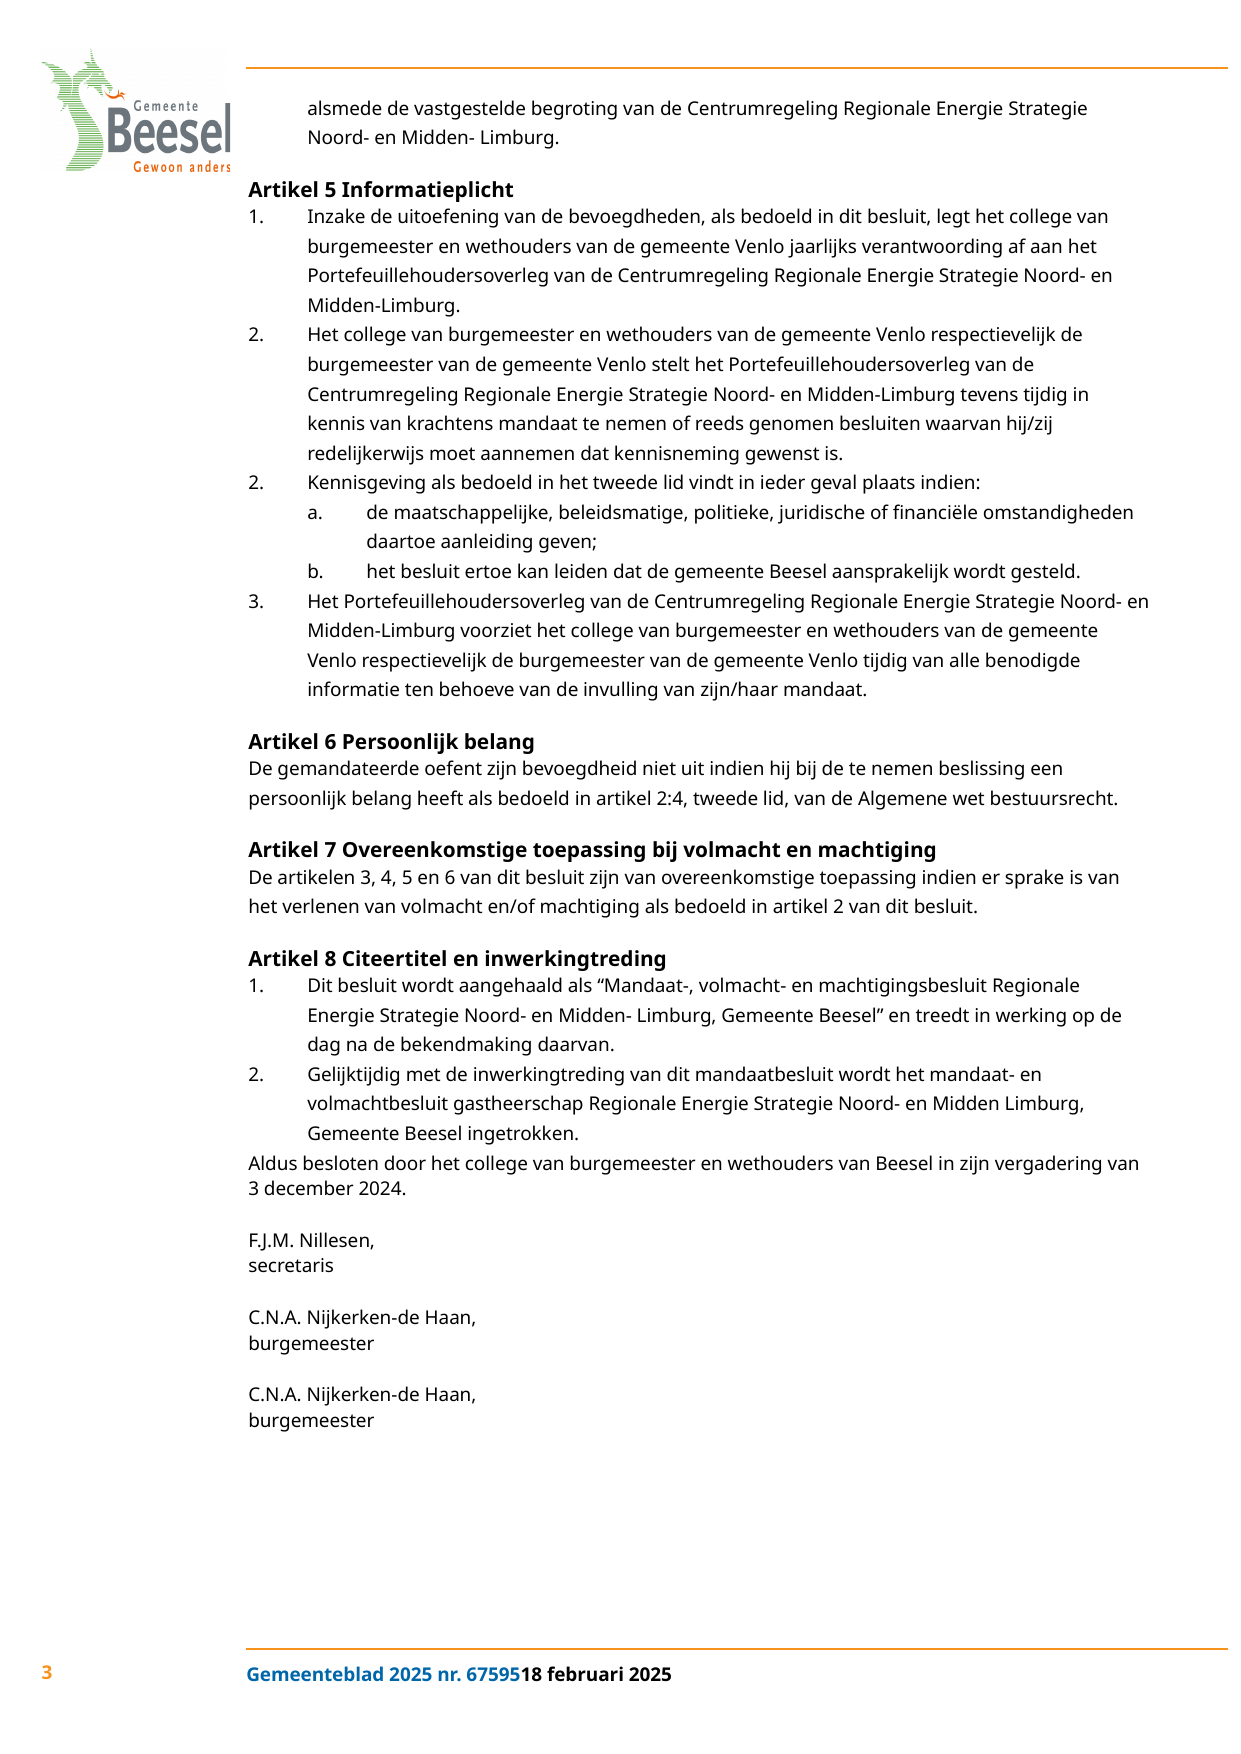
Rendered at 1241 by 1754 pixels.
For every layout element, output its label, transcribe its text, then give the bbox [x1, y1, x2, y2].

text C.N.A. Nijkerken-de Haan, [248, 1381, 1152, 1407]
text burgemeester [248, 1407, 1152, 1433]
text secretaris [248, 1253, 1152, 1278]
text C.N.A. Nijkerken-de Haan, [248, 1304, 1152, 1330]
list de maatschappelijke, beleidsmatige, politieke, juridische of financiële omstandigheden daartoe aanleiding geven; [307, 499, 1152, 554]
list Gelijktijdig met de inwerkingtreding van dit mandaatbesluit wordt het mandaat- en volmachtbesluit gastheerschap Regionale Energie Strategie Noord- en Midden Limburg, Gemeente Beesel ingetrokken. [248, 1061, 1152, 1146]
text burgemeester [248, 1330, 1152, 1356]
list het besluit ertoe kan leiden dat de gemeente Beesel aansprakelijk wordt gesteld. [307, 558, 1152, 584]
list Dit besluit wordt aangehaald als “Mandaat-, volmacht- en machtigingsbesluit Regionale Energie Strategie Noord- en Midden- Limburg, Gemeente Beesel” en treedt in werking op de dag na de bekendmaking daarvan. [248, 972, 1152, 1057]
list Het college van burgemeester en wethouders van de gemeente Venlo respectievelijk de burgemeester van de gemeente Venlo stelt het Portefeuillehoudersoverleg van de Centrumregeling Regionale Energie Strategie Noord- en Midden-Limburg tevens tijdig in kennis van krachtens mandaat te nemen of reeds genomen besluiten waarvan hij/zij redelijkerwijs moet aannemen dat kennisneming gewenst is. [248, 322, 1152, 466]
text De gemandateerde oefent zijn bevoegdheid niet uit indien hij bij de te nemen beslissing een persoonlijk belang heeft als bedoeld in artikel 2:4, tweede lid, van de Algemene wet bestuursrecht. [248, 755, 1152, 811]
text Aldus besloten door het college van burgemeester en wethouders van Beesel in zijn vergadering van 3 december 2024. [248, 1150, 1152, 1201]
text F.J.M. Nillesen, [248, 1227, 1152, 1253]
text Artikel 8 Citeertitel en inwerkingtreding [248, 944, 1152, 972]
text Artikel 5 Informatieplicht [248, 175, 1152, 203]
text De artikelen 3, 4, 5 en 6 van dit besluit zijn van overeenkomstige toepassing indien er sprake is van het verlenen van volmacht en/of machtiging als bedoeld in artikel 2 van dit besluit. [248, 864, 1152, 919]
list alsmede de vastgestelde begroting van de Centrumregeling Regionale Energie Strategie Noord- en Midden- Limburg. [248, 95, 1152, 150]
text Artikel 6 Persoonlijk belang [248, 727, 1152, 755]
text Artikel 7 Overeenkomstige toepassing bij volmacht en machtiging [248, 835, 1152, 864]
list Inzake de uitoefening van de bevoegdheden, als bedoeld in dit besluit, legt het college van burgemeester en wethouders van de gemeente Venlo jaarlijks verantwoording af aan het Portefeuillehoudersoverleg van de Centrumregeling Regionale Energie Strategie Noord- en Midden-Limburg. [248, 203, 1152, 318]
picture [41, 47, 231, 172]
list Het Portefeuillehoudersoverleg van de Centrumregeling Regionale Energie Strategie Noord- en Midden-Limburg voorziet het college van burgemeester en wethouders van de gemeente Venlo respectievelijk de burgemeester van de gemeente Venlo tijdig van alle benodigde informatie ten behoeve van de invulling van zijn/haar mandaat. [248, 588, 1152, 702]
list Kennisgeving als bedoeld in het tweede lid vindt in ieder geval plaats indien: [248, 469, 1152, 495]
